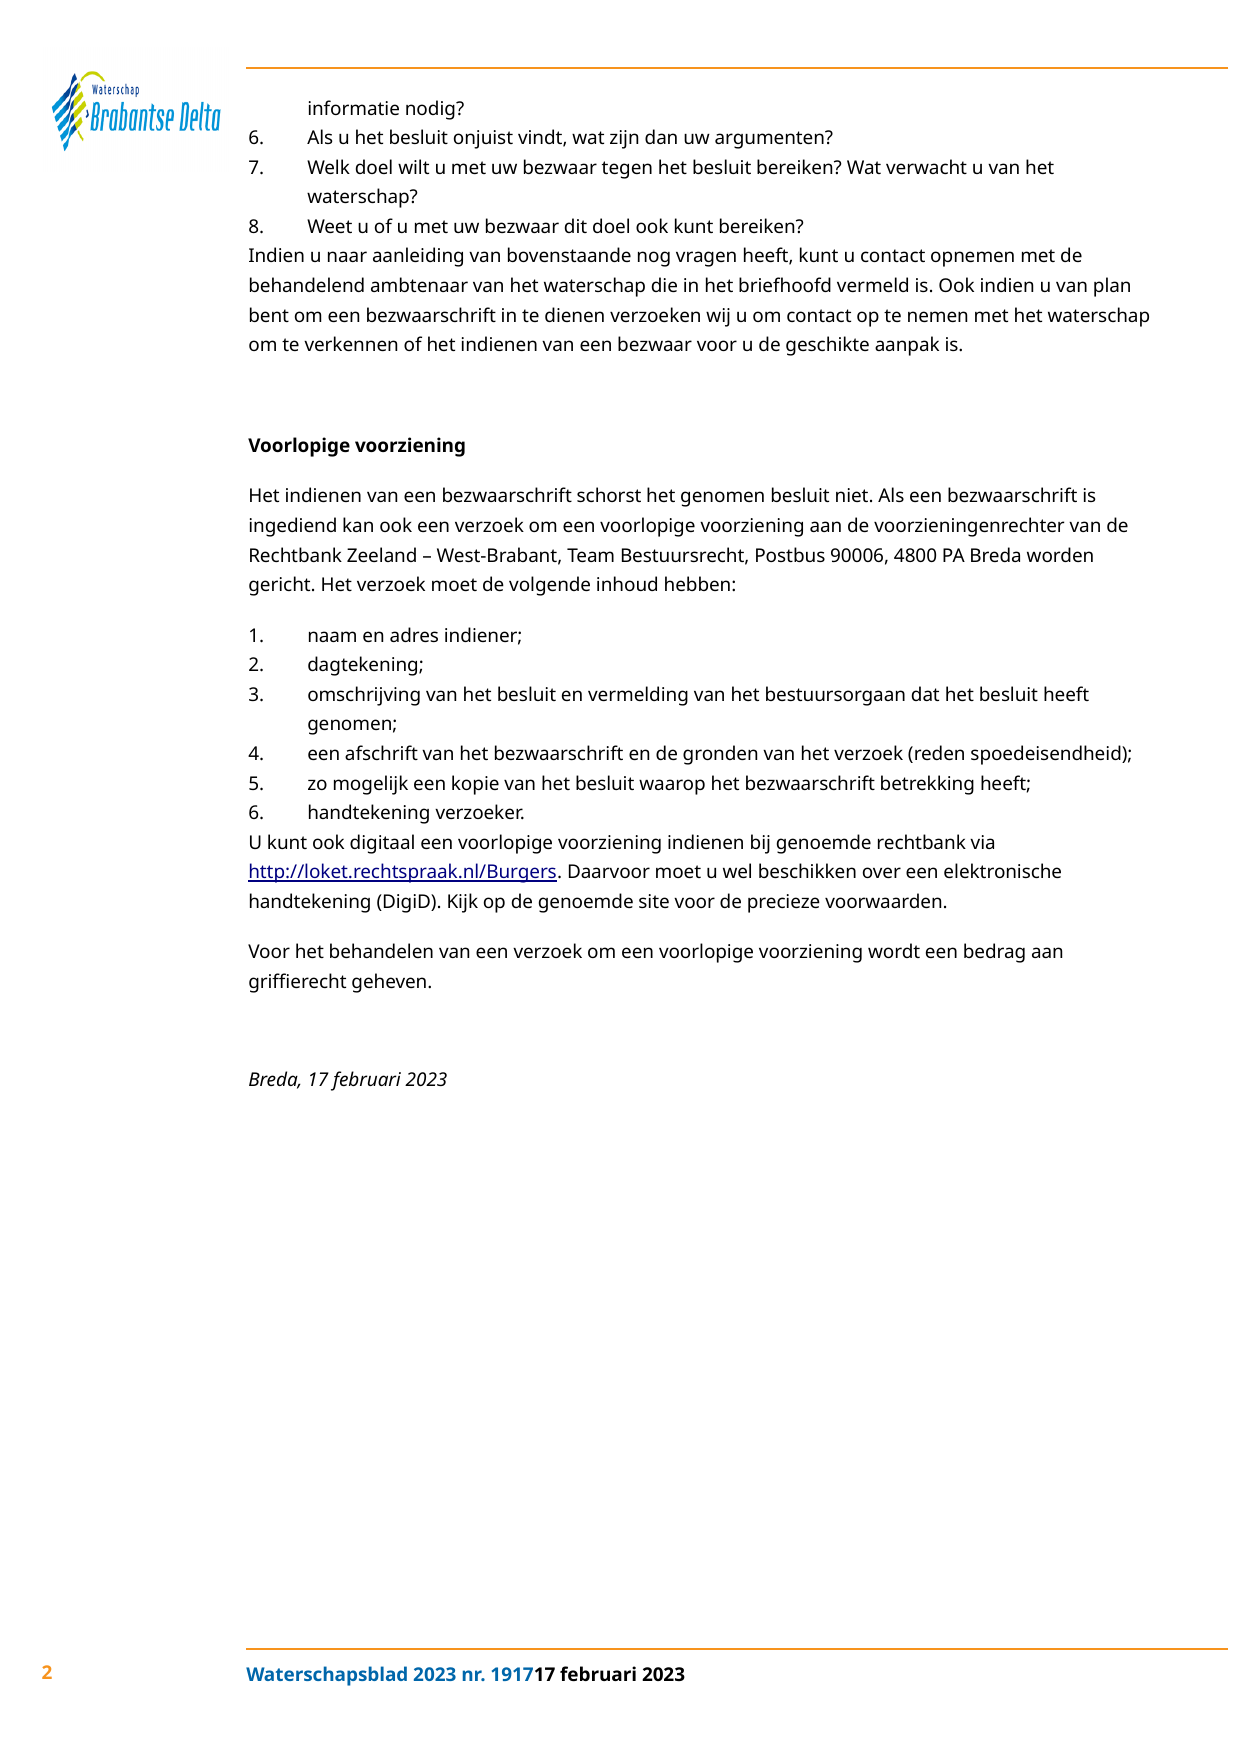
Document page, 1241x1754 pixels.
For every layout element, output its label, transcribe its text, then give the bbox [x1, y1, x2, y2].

text U kunt ook digitaal een voorlopige voorziening indienen bij genoemde rechtbank via http://loket.rechtspraak.nl/Burgers. Daarvoor moet u wel beschikken over een elektronische handtekening (DigiD). Kijk op de genoemde site voor de precieze voorwaarden. [248, 829, 1152, 914]
list Welk doel wilt u met uw bezwaar tegen het besluit bereiken? Wat verwacht u van het waterschap? [248, 154, 1152, 209]
list handtekening verzoeker. [248, 799, 1152, 825]
list informatie nodig? [248, 95, 1152, 121]
text Breda, 17 februari 2023 [248, 1066, 1152, 1092]
list Als u het besluit onjuist vindt, wat zijn dan uw argumenten? [248, 124, 1152, 150]
list naam en adres indiener; [248, 622, 1152, 648]
list dagtekening; [248, 651, 1152, 677]
text Het indienen van een bezwaarschrift schorst het genomen besluit niet. Als een bezwaarschrift is ingediend kan ook een verzoek om een voorlopige voorziening aan de voorzieningenrechter van de Rechtbank Zeeland – West-Brabant, Team Bestuursrecht, Postbus 90006, 4800 PA Breda worden gericht. Het verzoek moet de volgende inhoud hebben: [248, 483, 1152, 597]
list Weet u of u met uw bezwaar dit doel ook kunt bereiken? [248, 213, 1152, 239]
picture [41, 47, 231, 172]
text Indien u naar aanleiding van bovenstaande nog vragen heeft, kunt u contact opnemen met de behandelend ambtenaar van het waterschap die in het briefhoofd vermeld is. Ook indien u van plan bent om een bezwaarschrift in te dienen verzoeken wij u om contact op te nemen met het waterschap om te verkennen of het indienen van een bezwaar voor u de geschikte aanpak is. [248, 243, 1152, 357]
text Voorlopige voorziening [248, 432, 1152, 458]
text Voor het behandelen van een verzoek om een voorlopige voorziening wordt een bedrag aan griffierecht geheven. [248, 938, 1152, 994]
list zo mogelijk een kopie van het besluit waarop het bezwaarschrift betrekking heeft; [248, 770, 1152, 796]
list omschrijving van het besluit en vermelding van het bestuursorgaan dat het besluit heeft genomen; [248, 681, 1152, 736]
list een afschrift van het bezwaarschrift en de gronden van het verzoek (reden spoedeisendheid); [248, 740, 1152, 766]
